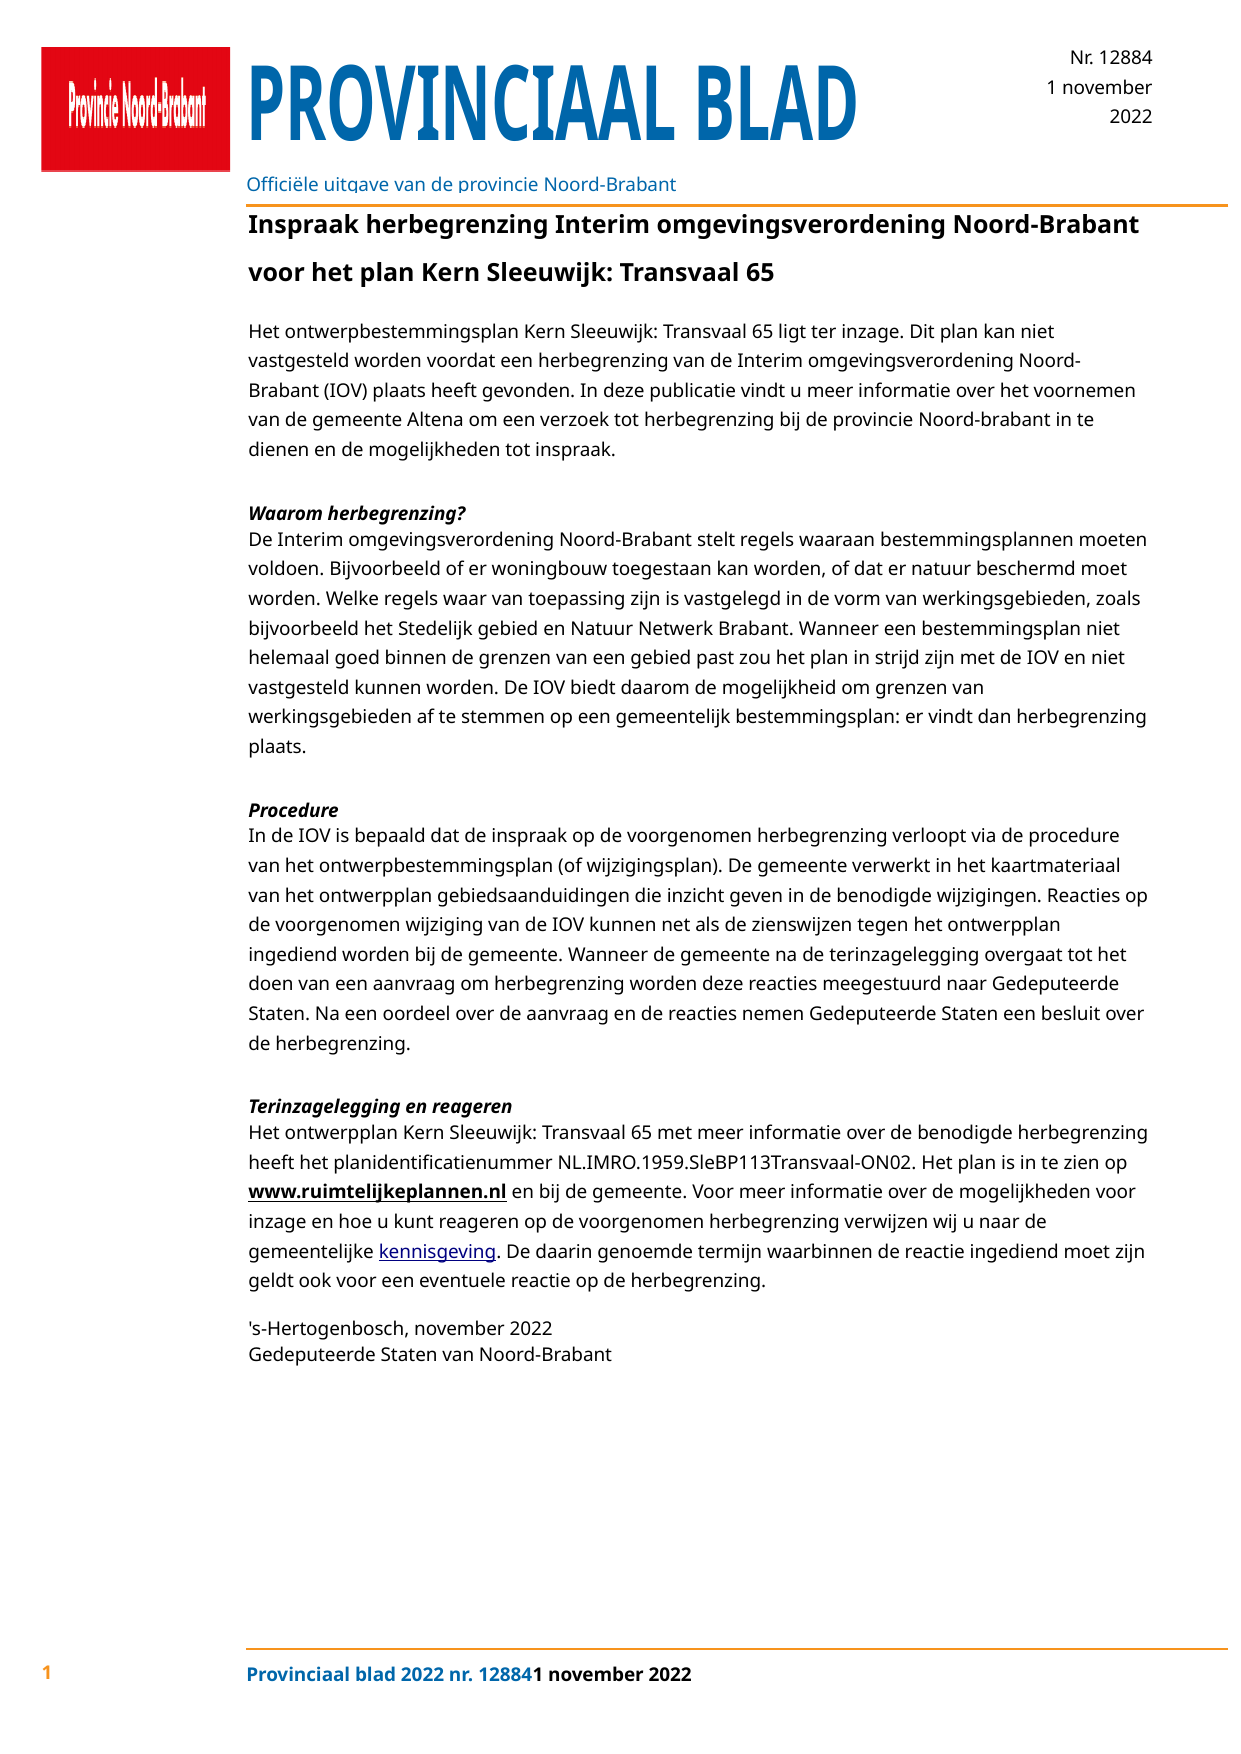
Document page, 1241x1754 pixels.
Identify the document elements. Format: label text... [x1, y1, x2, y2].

text In de IOV is bepaald dat de inspraak op de voorgenomen herbegrenzing verloopt via de procedure van het ontwerpbestemmingsplan (of wijzigingsplan). De gemeente verwerkt in het kaartmateriaal van het ontwerpplan gebiedsaanduidingen die inzicht geven in de benodigde wijzigingen. Reacties op de voorgenomen wijziging van de IOV kunnen net als de zienswijzen tegen het ontwerpplan ingediend worden bij de gemeente. Wanneer de gemeente na de terinzagelegging overgaat tot het doen van een aanvraag om herbegrenzing worden deze reacties meegestuurd naar Gedeputeerde Staten. Na een oordeel over de aanvraag en de reacties nemen Gedeputeerde Staten een besluit over de herbegrenzing. [248, 823, 1152, 1056]
text Inspraak herbegrenzing Interim omgevingsverordening Noord-Brabant voor het plan Kern Sleeuwijk: Transvaal 65 [248, 207, 1152, 288]
text Waarom herbegrenzing? [248, 500, 1152, 526]
text Gedeputeerde Staten van Noord-Brabant [248, 1341, 1152, 1367]
text 's-Hertogenbosch, november 2022 [248, 1315, 1152, 1341]
text Terinzagelegging en reageren [248, 1094, 1152, 1119]
text Het ontwerpplan Kern Sleeuwijk: Transvaal 65 met meer informatie over de benodigde herbegrenzing heeft het planidentificatienummer NL.IMRO.1959.SleBP113Transvaal-ON02. Het plan is in te zien op www.ruimtelijkeplannen.nl en bij de gemeente. Voor meer informatie over de mogelijkheden voor inzage en hoe u kunt reageren op de voorgenomen herbegrenzing verwijzen wij u naar de gemeentelijke kennisgeving. De daarin genoemde termijn waarbinnen de reactie ingediend moet zijn geldt ook voor een eventuele reactie op de herbegrenzing. [248, 1119, 1152, 1293]
picture [41, 47, 231, 172]
text Procedure [248, 797, 1152, 823]
text De Interim omgevingsverordening Noord-Brabant stelt regels waaraan bestemmingsplannen moeten voldoen. Bijvoorbeeld of er woningbouw toegestaan kan worden, of dat er natuur beschermd moet worden. Welke regels waar van toepassing zijn is vastgelegd in de vorm van werkingsgebieden, zoals bijvoorbeeld het Stedelijk gebied en Natuur Netwerk Brabant. Wanneer een bestemmingsplan niet helemaal goed binnen de grenzen van een gebied past zou het plan in strijd zijn met de IOV en niet vastgesteld kunnen worden. De IOV biedt daarom de mogelijkheid om grenzen van werkingsgebieden af te stemmen op een gemeentelijk bestemmingsplan: er vindt dan herbegrenzing plaats. [248, 526, 1152, 759]
text Het ontwerpbestemmingsplan Kern Sleeuwijk: Transvaal 65 ligt ter inzage. Dit plan kan niet vastgesteld worden voordat een herbegrenzing van de Interim omgevingsverordening Noord-Brabant (IOV) plaats heeft gevonden. In deze publicatie vindt u meer informatie over het voornemen van de gemeente Altena om een verzoek tot herbegrenzing bij de provincie Noord-brabant in te dienen en de mogelijkheden tot inspraak. [248, 318, 1152, 462]
